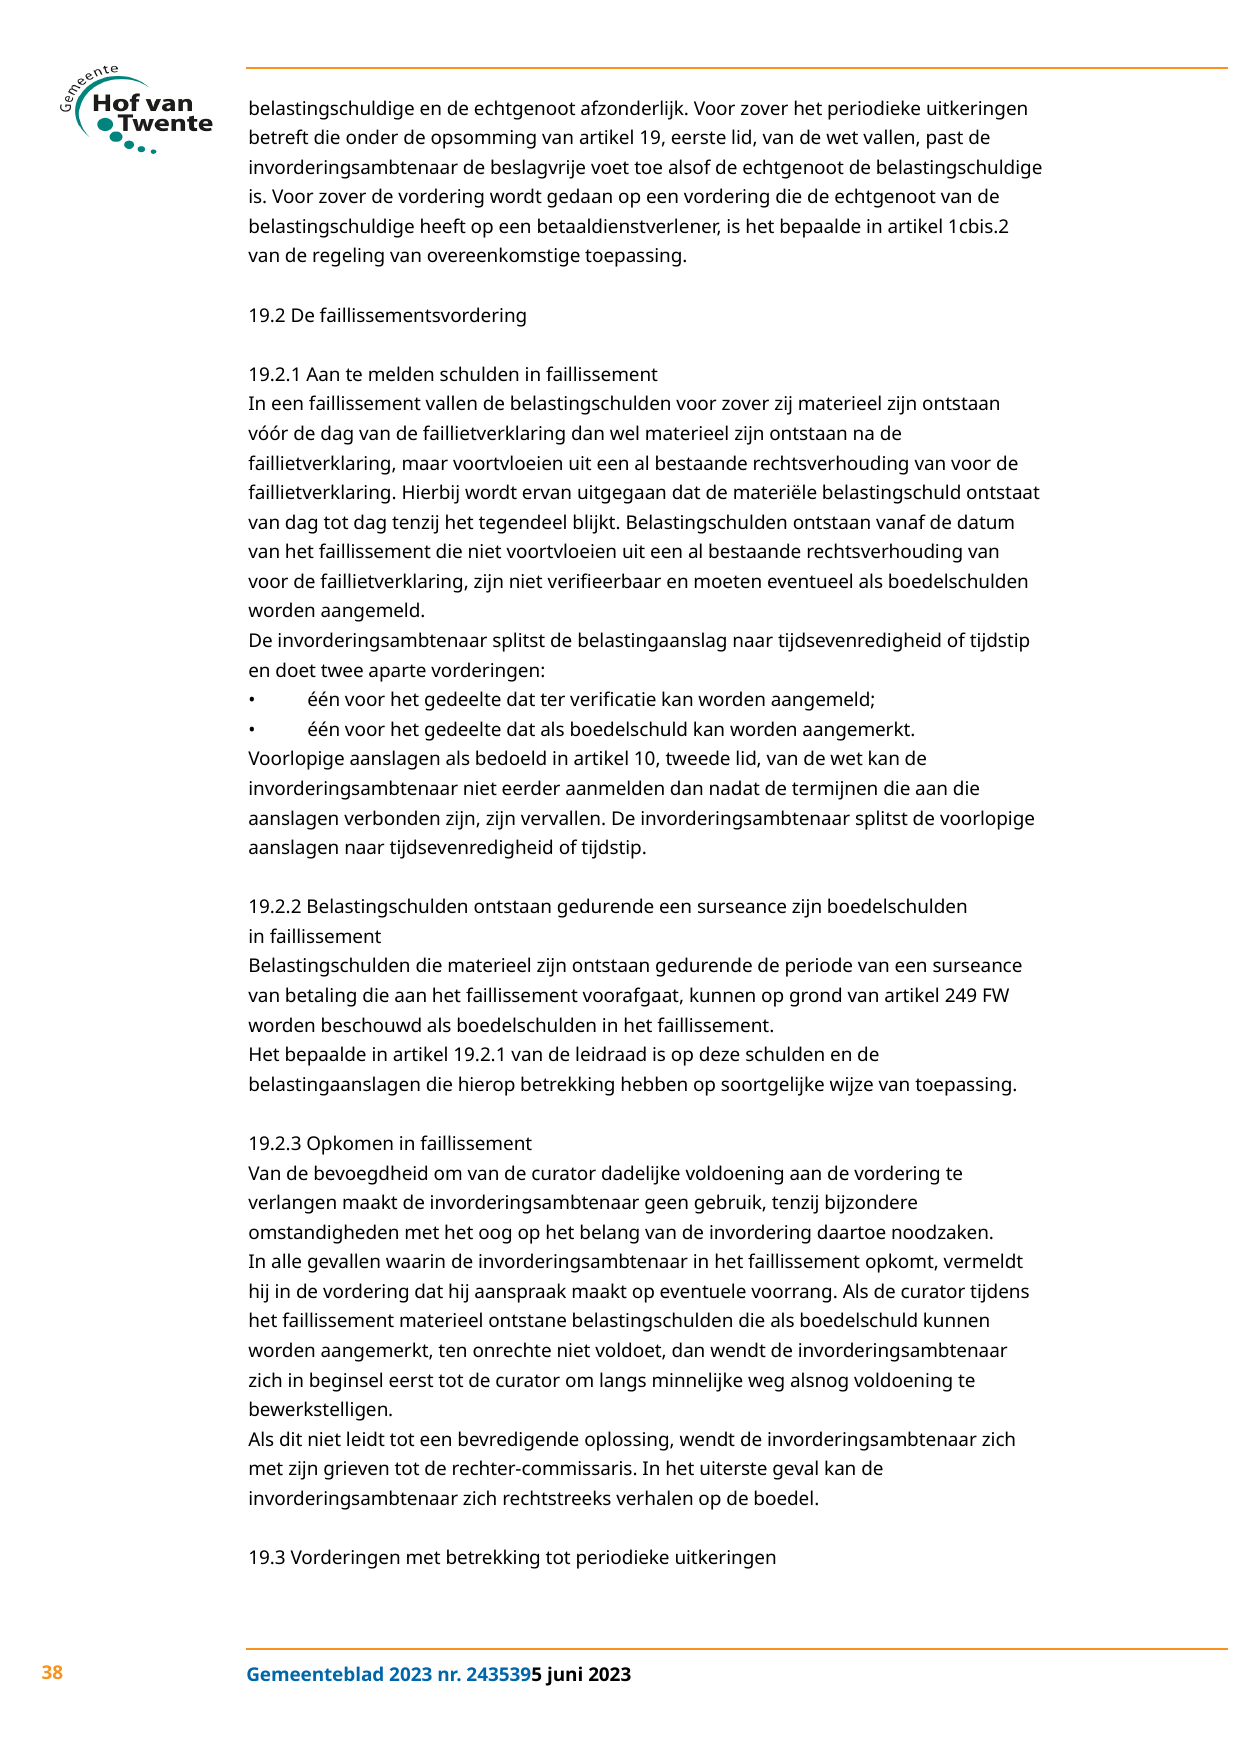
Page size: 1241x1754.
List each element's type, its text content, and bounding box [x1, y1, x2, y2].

text Als dit niet leidt tot een bevredigende oplossing, wendt de invorderingsambtenaar zich [248, 1426, 1152, 1452]
text van de regeling van overeenkomstige toepassing. [248, 243, 1152, 268]
text 19.2 De faillissementsvordering [248, 302, 1152, 328]
text zich in beginsel eerst tot de curator om langs minnelijke weg alsnog voldoening te [248, 1367, 1152, 1393]
text Belastingschulden die materieel zijn ontstaan gedurende de periode van een surseance [248, 953, 1152, 978]
text faillietverklaring, maar voortvloeien uit een al bestaande rechtsverhouding van voor de [248, 450, 1152, 476]
text worden beschouwd als boedelschulden in het faillissement. [248, 1012, 1152, 1038]
text belastingaanslagen die hierop betrekking hebben op soortgelijke wijze van toepassing. [248, 1071, 1152, 1097]
text met zijn grieven tot de rechter-commissaris. In het uiterste geval kan de [248, 1456, 1152, 1481]
text aanslagen naar tijdsevenredigheid of tijdstip. [248, 834, 1152, 860]
text in faillissement [248, 923, 1152, 949]
text 19.2.1 Aan te melden schulden in faillissement [248, 361, 1152, 387]
text In alle gevallen waarin de invorderingsambtenaar in het faillissement opkomt, vermeldt [248, 1248, 1152, 1274]
text faillietverklaring. Hierbij wordt ervan uitgegaan dat de materiële belastingschuld ontstaat [248, 479, 1152, 505]
text van betaling die aan het faillissement voorafgaat, kunnen op grond van artikel 249 FW [248, 982, 1152, 1008]
text Het bepaalde in artikel 19.2.1 van de leidraad is op deze schulden en de [248, 1041, 1152, 1067]
text omstandigheden met het oog op het belang van de invordering daartoe noodzaken. [248, 1219, 1152, 1245]
text van dag tot dag tenzij het tegendeel blijkt. Belastingschulden ontstaan vanaf de datum [248, 509, 1152, 535]
text bewerkstelligen. [248, 1396, 1152, 1422]
text belastingschuldige en de echtgenoot afzonderlijk. Voor zover het periodieke uitkeringen [248, 95, 1152, 121]
text Voorlopige aanslagen als bedoeld in artikel 10, tweede lid, van de wet kan de [248, 746, 1152, 771]
text 19.3 Vorderingen met betrekking tot periodieke uitkeringen [248, 1544, 1152, 1570]
text voor de faillietverklaring, zijn niet verifieerbaar en moeten eventueel als boedelschulden [248, 568, 1152, 594]
text hij in de vordering dat hij aanspraak maakt op eventuele voorrang. Als de curator tijdens [248, 1278, 1152, 1304]
text van het faillissement die niet voortvloeien uit een al bestaande rechtsverhouding van [248, 538, 1152, 564]
text aanslagen verbonden zijn, zijn vervallen. De invorderingsambtenaar splitst de voorlopige [248, 805, 1152, 831]
text betreft die onder de opsomming van artikel 19, eerste lid, van de wet vallen, past de [248, 124, 1152, 150]
text worden aangemerkt, ten onrechte niet voldoet, dan wendt de invorderingsambtenaar [248, 1337, 1152, 1363]
text verlangen maakt de invorderingsambtenaar geen gebruik, tenzij bijzondere [248, 1189, 1152, 1215]
text In een faillissement vallen de belastingschulden voor zover zij materieel zijn ontstaan [248, 391, 1152, 416]
picture [41, 47, 231, 172]
text invorderingsambtenaar niet eerder aanmelden dan nadat de termijnen die aan die [248, 775, 1152, 801]
text worden aangemeld. [248, 598, 1152, 623]
text invorderingsambtenaar de beslagvrije voet toe alsof de echtgenoot de belastingschuldige [248, 154, 1152, 180]
text invorderingsambtenaar zich rechtstreeks verhalen op de boedel. [248, 1485, 1152, 1511]
list één voor het gedeelte dat als boedelschuld kan worden aangemerkt. [248, 716, 1152, 742]
text 19.2.3 Opkomen in faillissement [248, 1130, 1152, 1156]
text is. Voor zover de vordering wordt gedaan op een vordering die de echtgenoot van de [248, 183, 1152, 209]
text en doet twee aparte vorderingen: [248, 657, 1152, 683]
text Van de bevoegdheid om van de curator dadelijke voldoening aan de vordering te [248, 1160, 1152, 1186]
text belastingschuldige heeft op een betaaldienstverlener, is het bepaalde in artikel 1cbis.2 [248, 213, 1152, 239]
text het faillissement materieel ontstane belastingschulden die als boedelschuld kunnen [248, 1308, 1152, 1333]
list één voor het gedeelte dat ter verificatie kan worden aangemeld; [248, 686, 1152, 712]
text vóór de dag van de faillietverklaring dan wel materieel zijn ontstaan na de [248, 420, 1152, 446]
text 19.2.2 Belastingschulden ontstaan gedurende een surseance zijn boedelschulden [248, 893, 1152, 919]
text De invorderingsambtenaar splitst de belastingaanslag naar tijdsevenredigheid of tijdstip [248, 627, 1152, 653]
